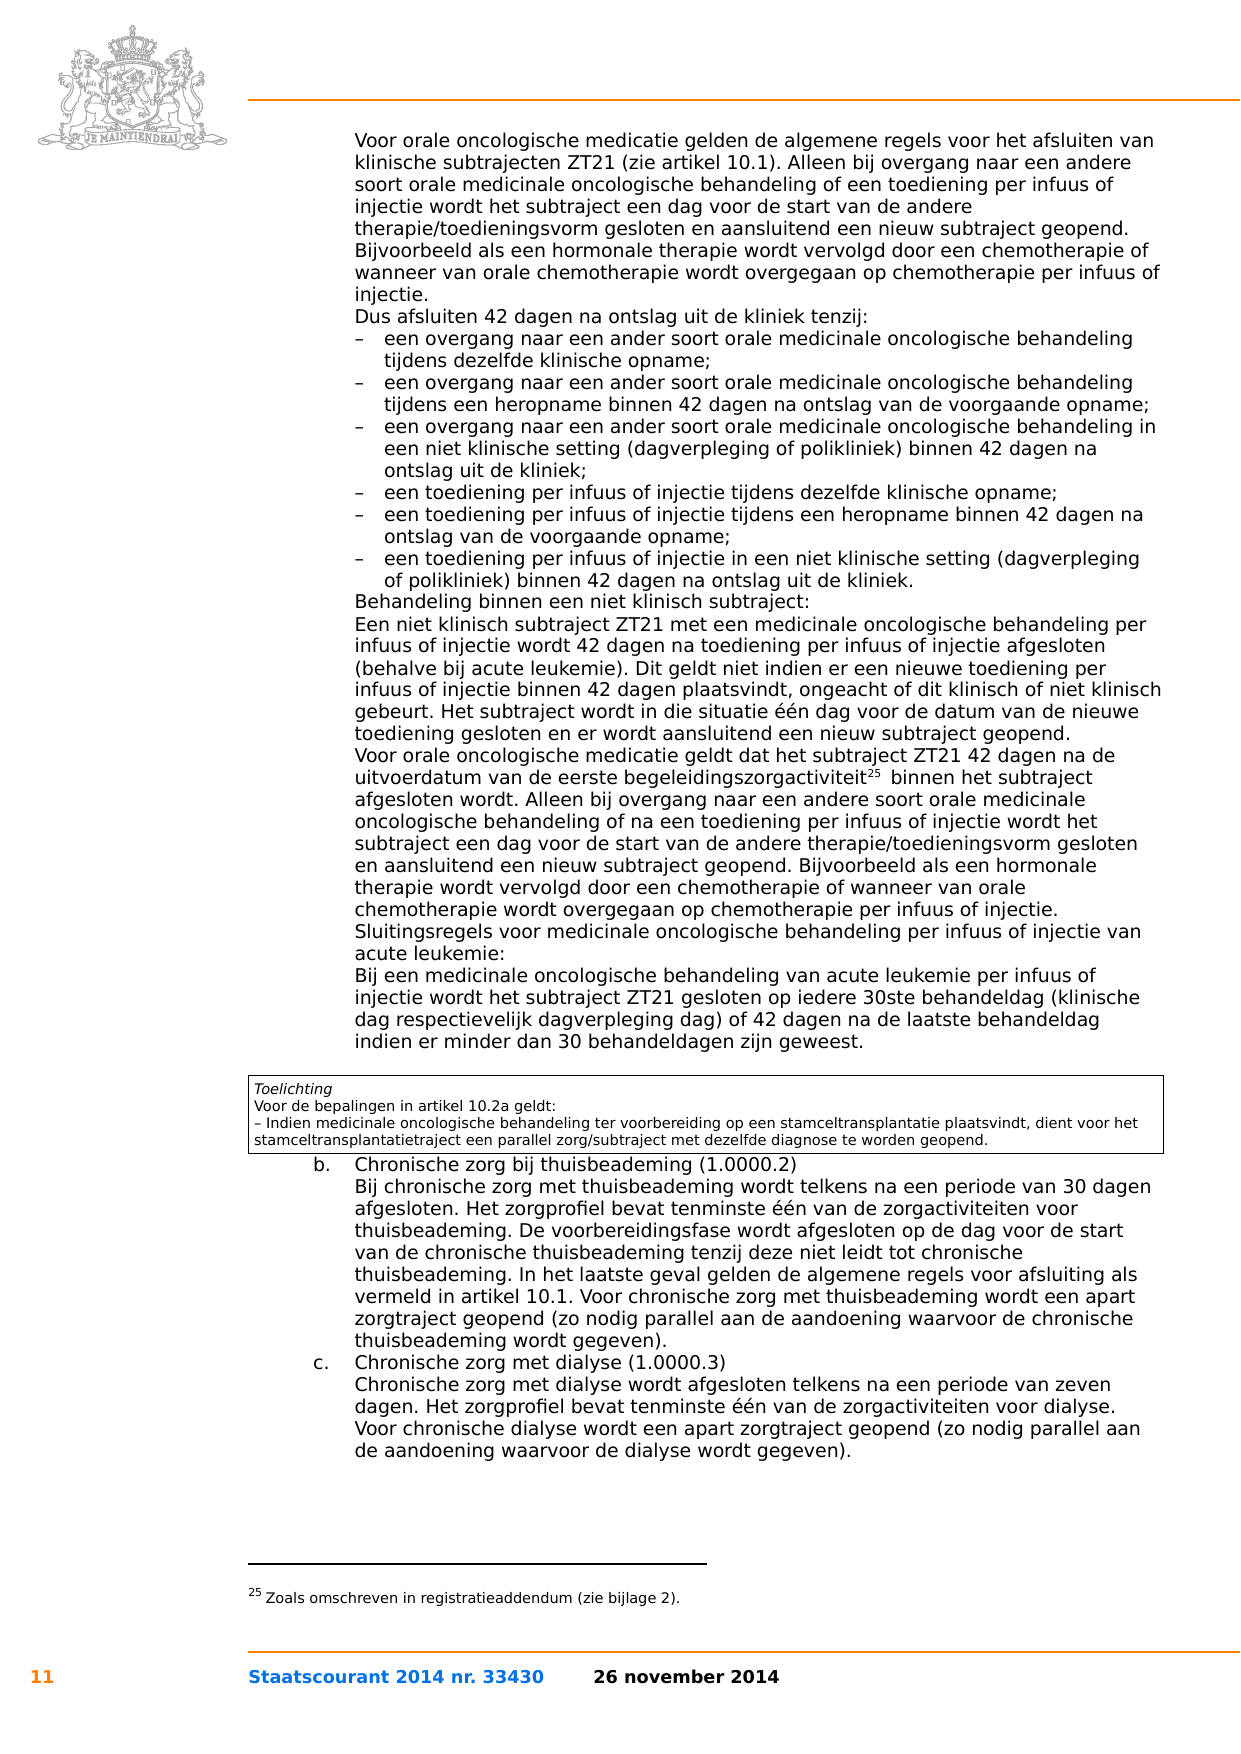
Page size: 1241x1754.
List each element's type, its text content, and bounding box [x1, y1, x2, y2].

text b. Chronische zorg bij thuisbeademing (1.0000.2) [313, 1154, 1163, 1176]
text – een overgang naar een ander soort orale medicinale oncologische behandeling tijdens een heropname binnen 42 dagen na ontslag van de voorgaande opname; [354, 372, 1163, 416]
text Chronische zorg met dialyse wordt afgesloten telkens na een periode van zeven dagen. Het zorgprofiel bevat tenminste één van de zorgactiviteiten voor dialyse. Voor chronische dialyse wordt een apart zorgtraject geopend (zo nodig parallel aan de aandoening waarvoor de dialyse wordt gegeven). [354, 1374, 1163, 1462]
text Bij een medicinale oncologische behandeling van acute leukemie per infuus of injectie wordt het subtraject ZT21 gesloten op iedere 30ste behandeldag (klinische dag respectievelijk dagverpleging dag) of 42 dagen na de laatste behandeldag indien er minder dan 30 behandeldagen zijn geweest. [354, 965, 1163, 1053]
text – een overgang naar een ander soort orale medicinale oncologische behandeling tijdens dezelfde klinische opname; [354, 328, 1163, 372]
text c. Chronische zorg met dialyse (1.0000.3) [313, 1352, 1163, 1374]
text Behandeling binnen een niet klinisch subtraject: [354, 591, 1163, 613]
text – een overgang naar een ander soort orale medicinale oncologische behandeling in een niet klinische setting (dagverpleging of polikliniek) binnen 42 dagen na ontslag uit de kliniek; [354, 416, 1163, 482]
text – een toediening per infuus of injectie tijdens dezelfde klinische opname; [354, 482, 1163, 503]
text Bij chronische zorg met thuisbeademing wordt telkens na een periode van 30 dagen afgesloten. Het zorgprofiel bevat tenminste één van de zorgactiviteiten voor thuisbeademing. De voorbereidingsfase wordt afgesloten op de dag voor de start van de chronische thuisbeademing tenzij deze niet leidt tot chronische thuisbeademing. In het laatste geval gelden de algemene regels voor afsluiting als vermeld in artikel 10.1. Voor chronische zorg met thuisbeademing wordt een apart zorgtraject geopend (zo nodig parallel aan de aandoening waarvoor de chronische thuisbeademing wordt gegeven). [354, 1176, 1163, 1352]
text Voor orale oncologische medicatie gelden de algemene regels voor het afsluiten van klinische subtrajecten ZT21 (zie artikel 10.1). Alleen bij overgang naar een andere soort orale medicinale oncologische behandeling of een toediening per infuus of injectie wordt het subtraject een dag voor de start van de andere therapie/toedieningsvorm gesloten en aansluitend een nieuw subtraject geopend. Bijvoorbeeld als een hormonale therapie wordt vervolgd door een chemotherapie of wanneer van orale chemotherapie wordt overgegaan op chemotherapie per infuus of injectie. [354, 130, 1163, 306]
text Een niet klinisch subtraject ZT21 met een medicinale oncologische behandeling per infuus of injectie wordt 42 dagen na toediening per infuus of injectie afgesloten (behalve bij acute leukemie). Dit geldt niet indien er een nieuwe toediening per infuus of injectie binnen 42 dagen plaatsvindt, ongeacht of dit klinisch of niet klinisch gebeurt. Het subtraject wordt in die situatie één dag voor de datum van de nieuwe toediening gesloten en er wordt aansluitend een nieuw subtraject geopend. [354, 613, 1163, 745]
picture [38, 25, 227, 150]
text – een toediening per infuus of injectie in een niet klinische setting (dagverpleging of polikliniek) binnen 42 dagen na ontslag uit de kliniek. [354, 547, 1163, 591]
text Zoals omschreven in registratieaddendum (zie bijlage 2). [248, 1586, 1163, 1608]
text Sluitingsregels voor medicinale oncologische behandeling per infuus of injectie van acute leukemie: [354, 921, 1163, 965]
text Voor orale oncologische medicatie geldt dat het subtraject ZT21 42 dagen na de uitvoerdatum van de eerste begeleidingszorgactiviteit binnen het subtraject afgesloten wordt. Alleen bij overgang naar een andere soort orale medicinale oncologische behandeling of na een toediening per infuus of injectie wordt het subtraject een dag voor de start van de andere therapie/toedieningsvorm gesloten en aansluitend een nieuw subtraject geopend. Bijvoorbeeld als een hormonale therapie wordt vervolgd door een chemotherapie of wanneer van orale chemotherapie wordt overgegaan op chemotherapie per infuus of injectie. [354, 745, 1163, 921]
text Dus afsluiten 42 dagen na ontslag uit de kliniek tenzij: [354, 306, 1163, 328]
text – een toediening per infuus of injectie tijdens een heropname binnen 42 dagen na ontslag van de voorgaande opname; [354, 503, 1163, 547]
table_header Toelichting Voor de bepalingen in artikel 10.2a geldt: – Indien medicinale oncologische behandeling ter voorbereiding op een stamceltransplantatie plaatsvindt, dient voor het stamceltransplantatietraject een parallel zorg/subtraject met dezelfde diagnose te worden geopend. [249, 1076, 1163, 1153]
